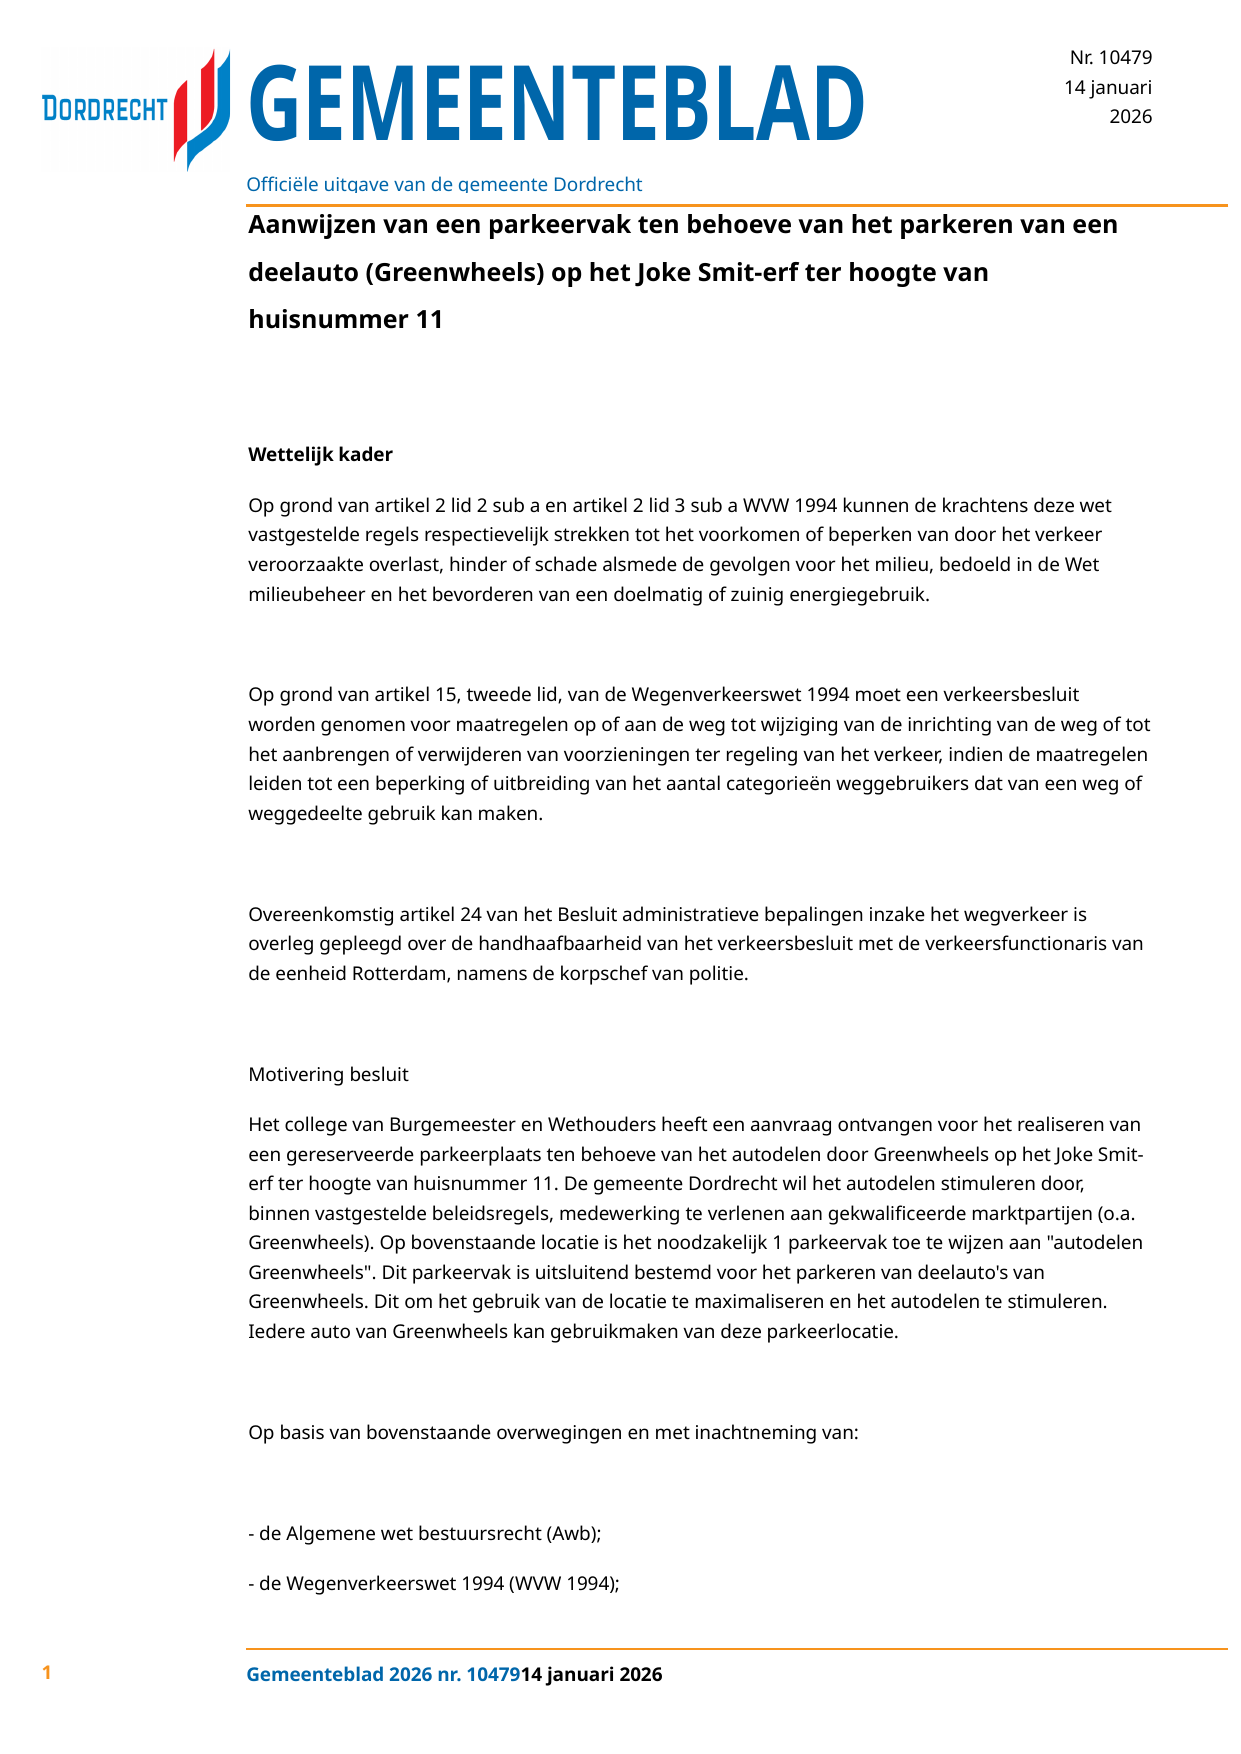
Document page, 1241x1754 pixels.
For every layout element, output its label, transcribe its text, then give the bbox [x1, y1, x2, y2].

picture [41, 47, 231, 172]
text Op grond van artikel 2 lid 2 sub a en artikel 2 lid 3 sub a WVW 1994 kunnen de krachtens deze wet vastgestelde regels respectievelijk strekken tot het voorkomen of beperken van door het verkeer veroorzaakte overlast, hinder of schade alsmede de gevolgen voor het milieu, bedoeld in de Wet milieubeheer en het bevorderen van een doelmatig of zuinig energiegebruik. [248, 492, 1152, 607]
text Motivering besluit [248, 1061, 1152, 1087]
text Overeenkomstig artikel 24 van het Besluit administratieve bepalingen inzake het wegverkeer is overleg gepleegd over de handhaafbaarheid van het verkeersbesluit met de verkeersfunctionaris van de eenheid Rotterdam, namens de korpschef van politie. [248, 901, 1152, 986]
text Op basis van bovenstaande overwegingen en met inachtneming van: [248, 1419, 1152, 1445]
text Wettelijk kader [248, 442, 1152, 467]
text - de Wegenverkeerswet 1994 (WVW 1994); [248, 1570, 1152, 1596]
text Aanwijzen van een parkeervak ten behoeve van het parkeren van een deelauto (Greenwheels) op het Joke Smit-erf ter hoogte van huisnummer 11 [248, 207, 1152, 336]
text Het college van Burgemeester en Wethouders heeft een aanvraag ontvangen voor het realiseren van een gereserveerde parkeerplaats ten behoeve van het autodelen door Greenwheels op het Joke Smit-erf ter hoogte van huisnummer 11. De gemeente Dordrecht wil het autodelen stimuleren door, binnen vastgestelde beleidsregels, medewerking te verlenen aan gekwalificeerde marktpartijen (o.a. Greenwheels). Op bovenstaande locatie is het noodzakelijk 1 parkeervak toe te wijzen aan "autodelen Greenwheels". Dit parkeervak is uitsluitend bestemd voor het parkeren van deelauto's van Greenwheels. Dit om het gebruik van de locatie te maximaliseren en het autodelen te stimuleren. Iedere auto van Greenwheels kan gebruikmaken van deze parkeerlocatie. [248, 1111, 1152, 1344]
text - de Algemene wet bestuursrecht (Awb); [248, 1520, 1152, 1546]
text Op grond van artikel 15, tweede lid, van de Wegenverkeerswet 1994 moet een verkeersbesluit worden genomen voor maatregelen op of aan de weg tot wijziging van de inrichting van de weg of tot het aanbrengen of verwijderen van voorzieningen ter regeling van het verkeer, indien de maatregelen leiden tot een beperking of uitbreiding van het aantal categorieën weggebruikers dat van een weg of weggedeelte gebruik kan maken. [248, 682, 1152, 826]
